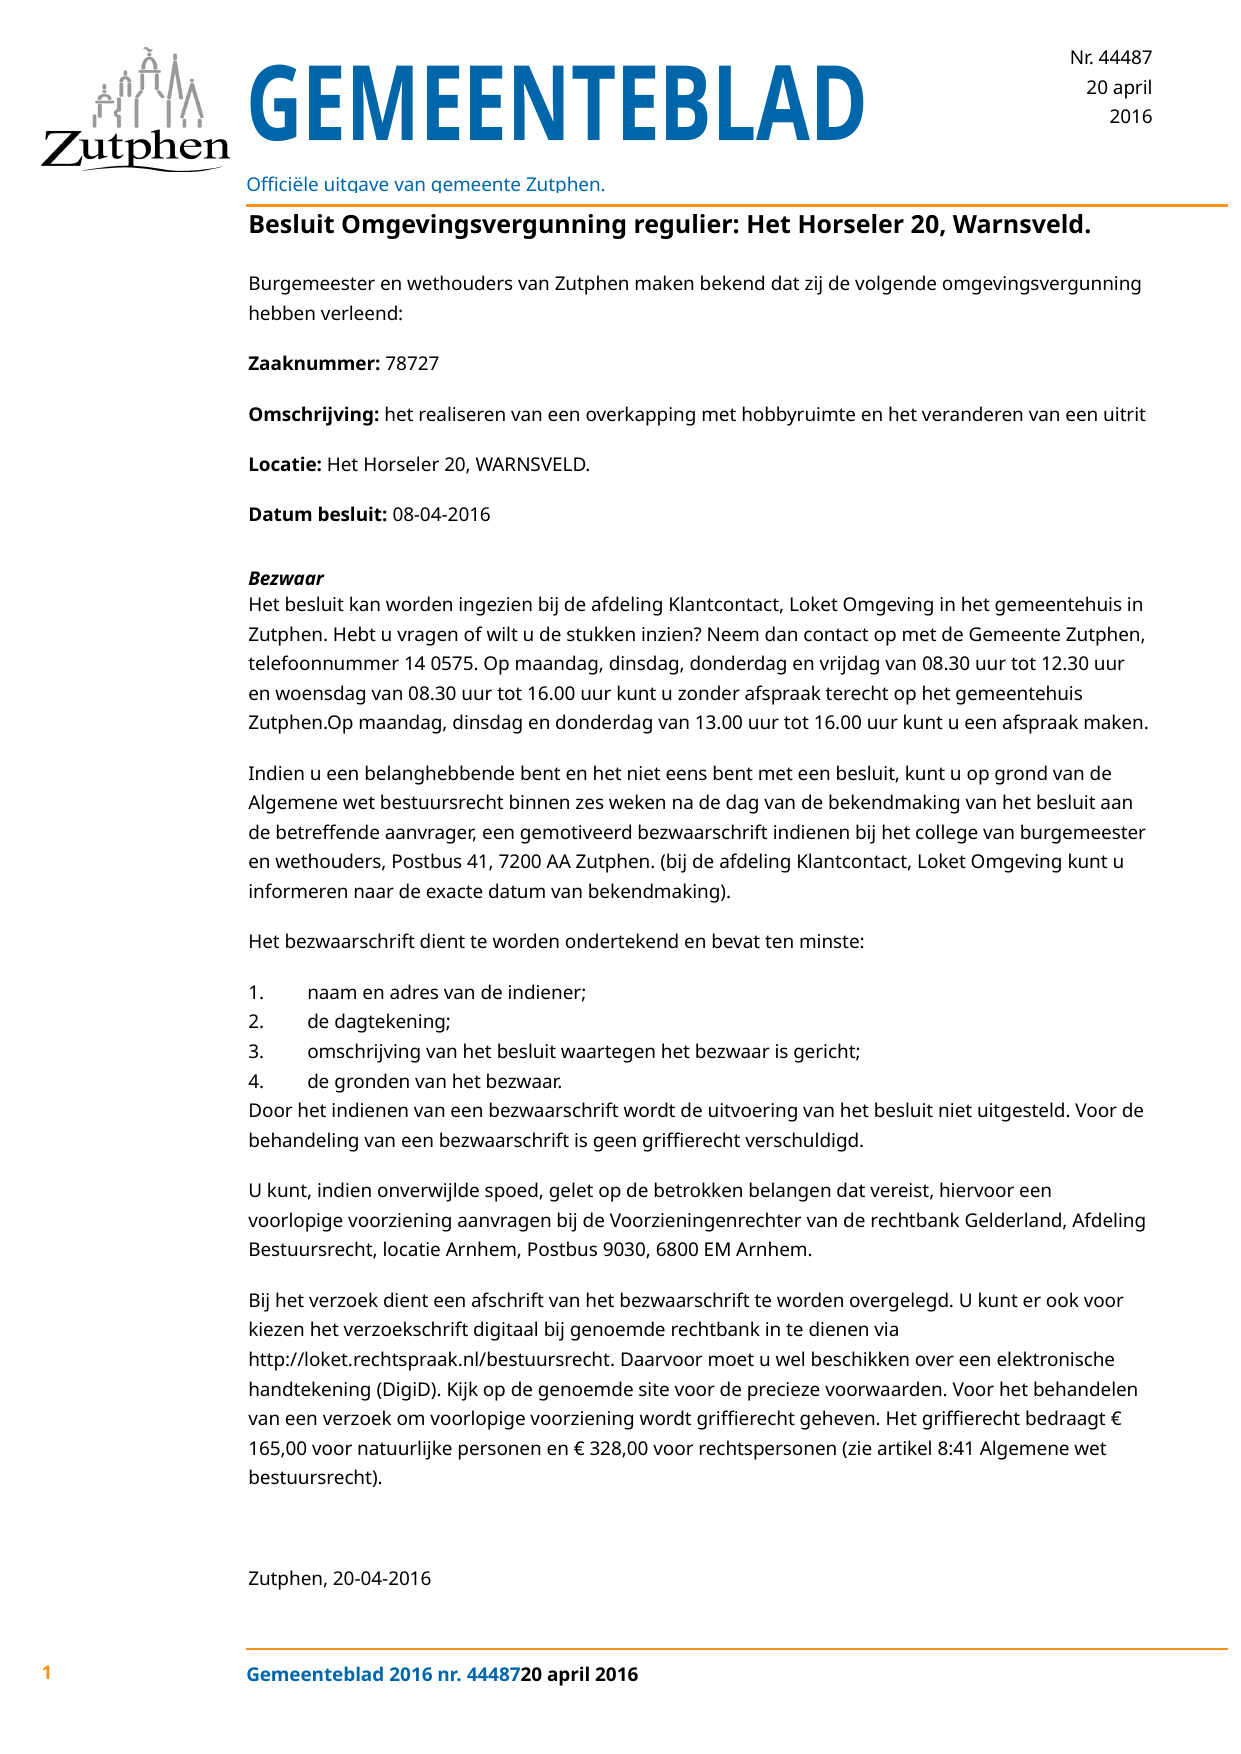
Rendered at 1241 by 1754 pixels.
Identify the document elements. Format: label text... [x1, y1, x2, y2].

text Burgemeester en wethouders van Zutphen maken bekend dat zij de volgende omgevingsvergunning hebben verleend: [248, 270, 1152, 326]
text Door het indienen van een bezwaarschrift wordt de uitvoering van het besluit niet uitgesteld. Voor de behandeling van een bezwaarschrift is geen griffierecht verschuldigd. [248, 1097, 1152, 1153]
text Bij het verzoek dient een afschrift van het bezwaarschrift te worden overgelegd. U kunt er ook voor kiezen het verzoekschrift digitaal bij genoemde rechtbank in te dienen via http://loket.rechtspraak.nl/bestuursrecht. Daarvoor moet u wel beschikken over een elektronische handtekening (DigiD). Kijk op de genoemde site voor de precieze voorwaarden. Voor het behandelen van een verzoek om voorlopige voorziening wordt griffierecht geheven. Het griffierecht bedraagt € 165,00 voor natuurlijke personen en € 328,00 voor rechtspersonen (zie artikel 8:41 Algemene wet bestuursrecht). [248, 1287, 1152, 1490]
text Bezwaar [248, 566, 1152, 591]
text Omschrijving: het realiseren van een overkapping met hobbyruimte en het veranderen van een uitrit [248, 401, 1152, 426]
list de gronden van het bezwaar. [248, 1068, 1152, 1094]
picture [41, 47, 231, 172]
text Datum besluit: 08-04-2016 [248, 502, 1152, 527]
text Zutphen, 20-04-2016 [248, 1565, 1152, 1591]
text Zaaknummer: 78727 [248, 350, 1152, 376]
text Het bezwaarschrift dient te worden ondertekend en bevat ten minste: [248, 929, 1152, 954]
text Indien u een belanghebbende bent en het niet eens bent met een besluit, kunt u op grond van de Algemene wet bestuursrecht binnen zes weken na de dag van de bekendmaking van het besluit aan de betreffende aanvrager, een gemotiveerd bezwaarschrift indienen bij het college van burgemeester en wethouders, Postbus 41, 7200 AA Zutphen. (bij de afdeling Klantcontact, Loket Omgeving kunt u informeren naar de exacte datum van bekendmaking). [248, 760, 1152, 904]
text U kunt, indien onverwijlde spoed, gelet op de betrokken belangen dat vereist, hiervoor een voorlopige voorziening aanvragen bij de Voorzieningenrechter van de rechtbank Gelderland, Afdeling Bestuursrecht, locatie Arnhem, Postbus 9030, 6800 EM Arnhem. [248, 1177, 1152, 1262]
list naam en adres van de indiener; [248, 979, 1152, 1005]
list omschrijving van het besluit waartegen het bezwaar is gericht; [248, 1038, 1152, 1064]
text Locatie: Het Horseler 20, WARNSVELD. [248, 451, 1152, 477]
text Besluit Omgevingsvergunning regulier: Het Horseler 20, Warnsveld. [248, 207, 1152, 241]
text Het besluit kan worden ingezien bij de afdeling Klantcontact, Loket Omgeving in het gemeentehuis in Zutphen. Hebt u vragen of wilt u de stukken inzien? Neem dan contact op met de Gemeente Zutphen, telefoonnummer 14 0575. Op maandag, dinsdag, donderdag en vrijdag van 08.30 uur tot 12.30 uur en woensdag van 08.30 uur tot 16.00 uur kunt u zonder afspraak terecht op het gemeentehuis Zutphen.Op maandag, dinsdag en donderdag van 13.00 uur tot 16.00 uur kunt u een afspraak maken. [248, 591, 1152, 735]
list de dagtekening; [248, 1009, 1152, 1034]
